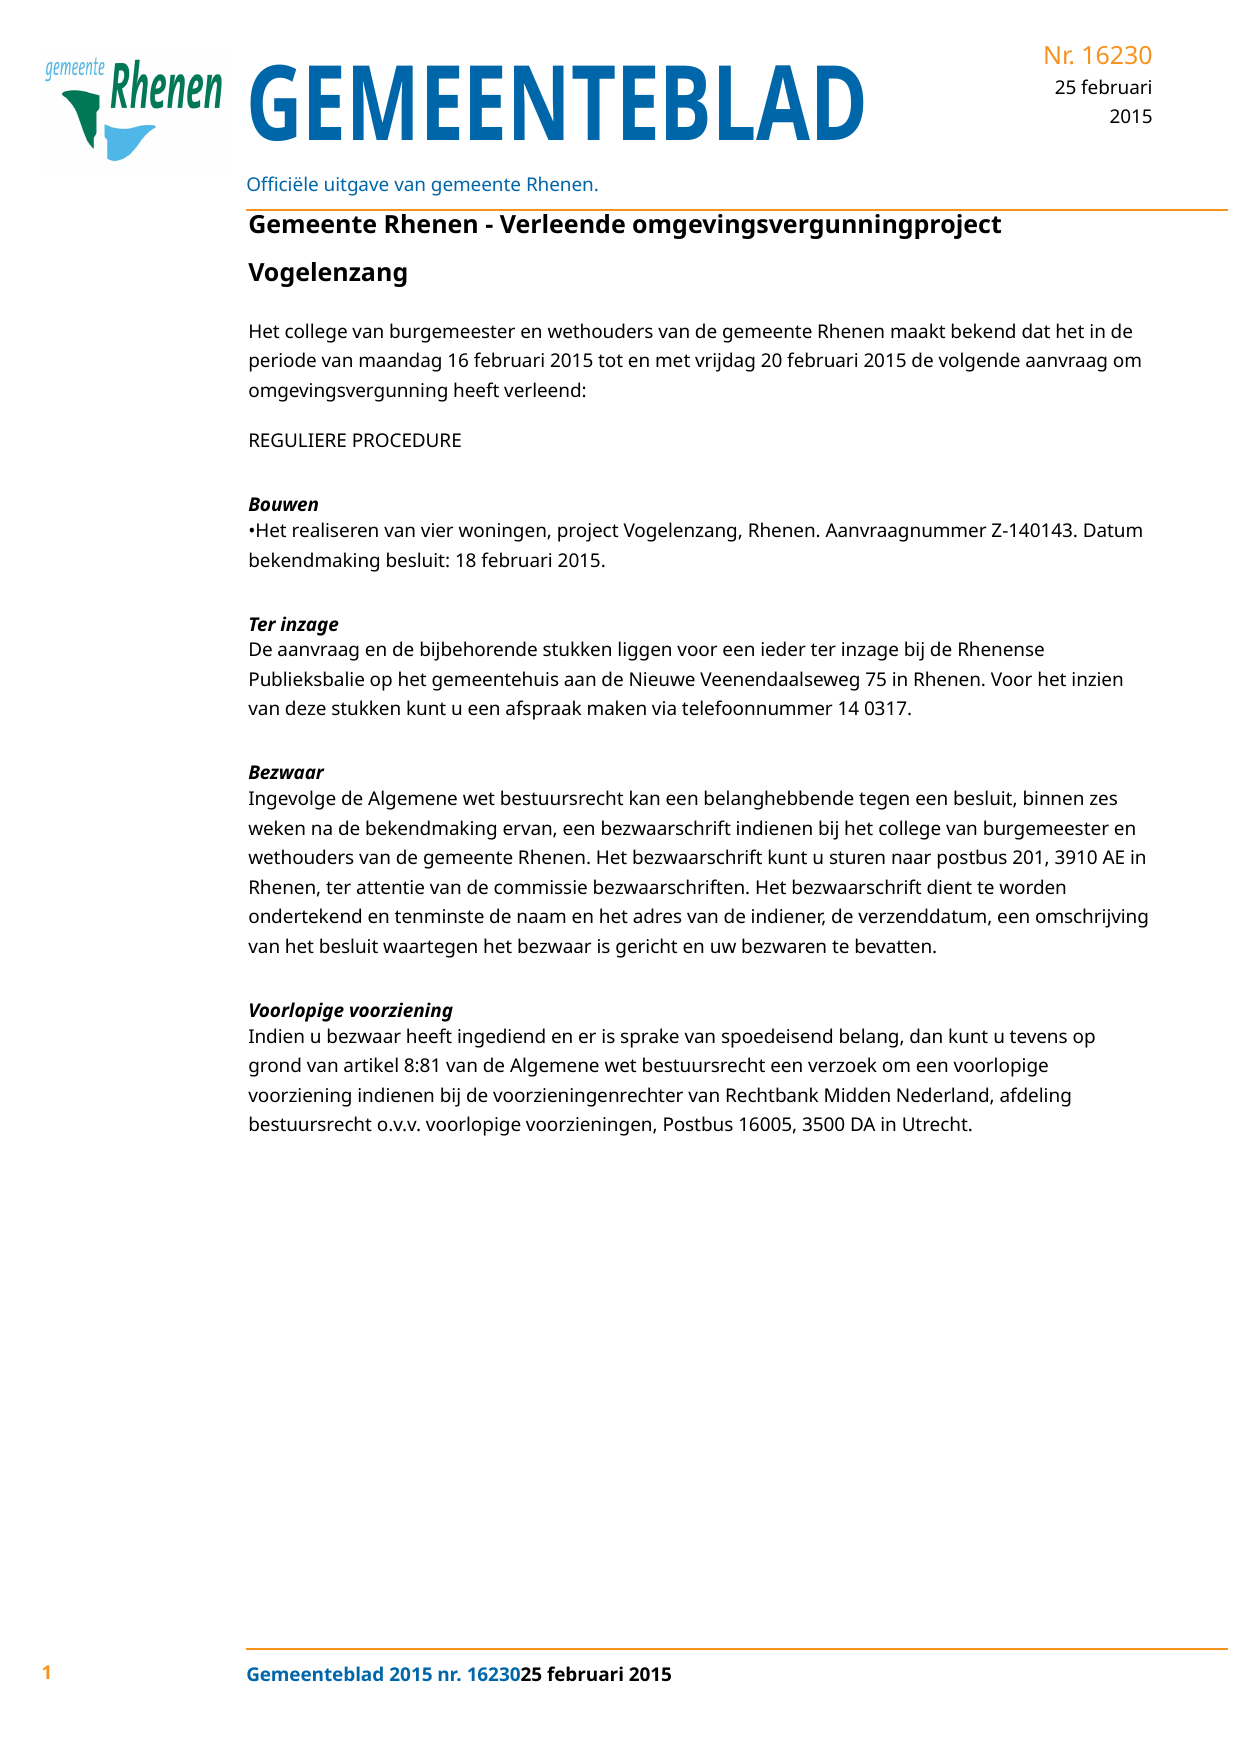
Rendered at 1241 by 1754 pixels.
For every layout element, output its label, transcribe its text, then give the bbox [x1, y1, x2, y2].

text Ter inzage [248, 611, 1152, 636]
text Gemeente Rhenen - Verleende omgevingsvergunningproject Vogelenzang [248, 211, 1152, 288]
text REGULIERE PROCEDURE [248, 427, 1152, 453]
text Het college van burgemeester en wethouders van de gemeente Rhenen maakt bekend dat het in de periode van maandag 16 februari 2015 tot en met vrijdag 20 februari 2015 de volgende aanvraag om omgevingsvergunning heeft verleend: [248, 318, 1152, 403]
text Indien u bezwaar heeft ingediend en er is sprake van spoedeisend belang, dan kunt u tevens op grond van artikel 8:81 van de Algemene wet bestuursrecht een verzoek om een voorlopige voorziening indienen bij de voorzieningenrechter van Rechtbank Midden Nederland, afdeling bestuursrecht o.v.v. voorlopige voorzieningen, Postbus 16005, 3500 DA in Utrecht. [248, 1023, 1152, 1137]
text •Het realiseren van vier woningen, project Vogelenzang, Rhenen. Aanvraagnummer Z-140143. Datum bekendmaking besluit: 18 februari 2015. [248, 517, 1152, 572]
text Voorlopige voorziening [248, 997, 1152, 1023]
text De aanvraag en de bijbehorende stukken liggen voor een ieder ter inzage bij de Rhenense Publieksbalie op het gemeentehuis aan de Nieuwe Veenendaalseweg 75 in Rhenen. Voor het inzien van deze stukken kunt u een afspraak maken via telefoonnummer 14 0317. [248, 636, 1152, 721]
text Bezwaar [248, 759, 1152, 785]
text Bouwen [248, 491, 1152, 517]
picture [41, 47, 231, 172]
text Ingevolge de Algemene wet bestuursrecht kan een belanghebbende tegen een besluit, binnen zes weken na de bekendmaking ervan, een bezwaarschrift indienen bij het college van burgemeester en wethouders van de gemeente Rhenen. Het bezwaarschrift kunt u sturen naar postbus 201, 3910 AE in Rhenen, ter attentie van de commissie bezwaarschriften. Het bezwaarschrift dient te worden ondertekend en tenminste de naam en het adres van de indiener, de verzenddatum, een omschrijving van het besluit waartegen het bezwaar is gericht en uw bezwaren te bevatten. [248, 785, 1152, 959]
